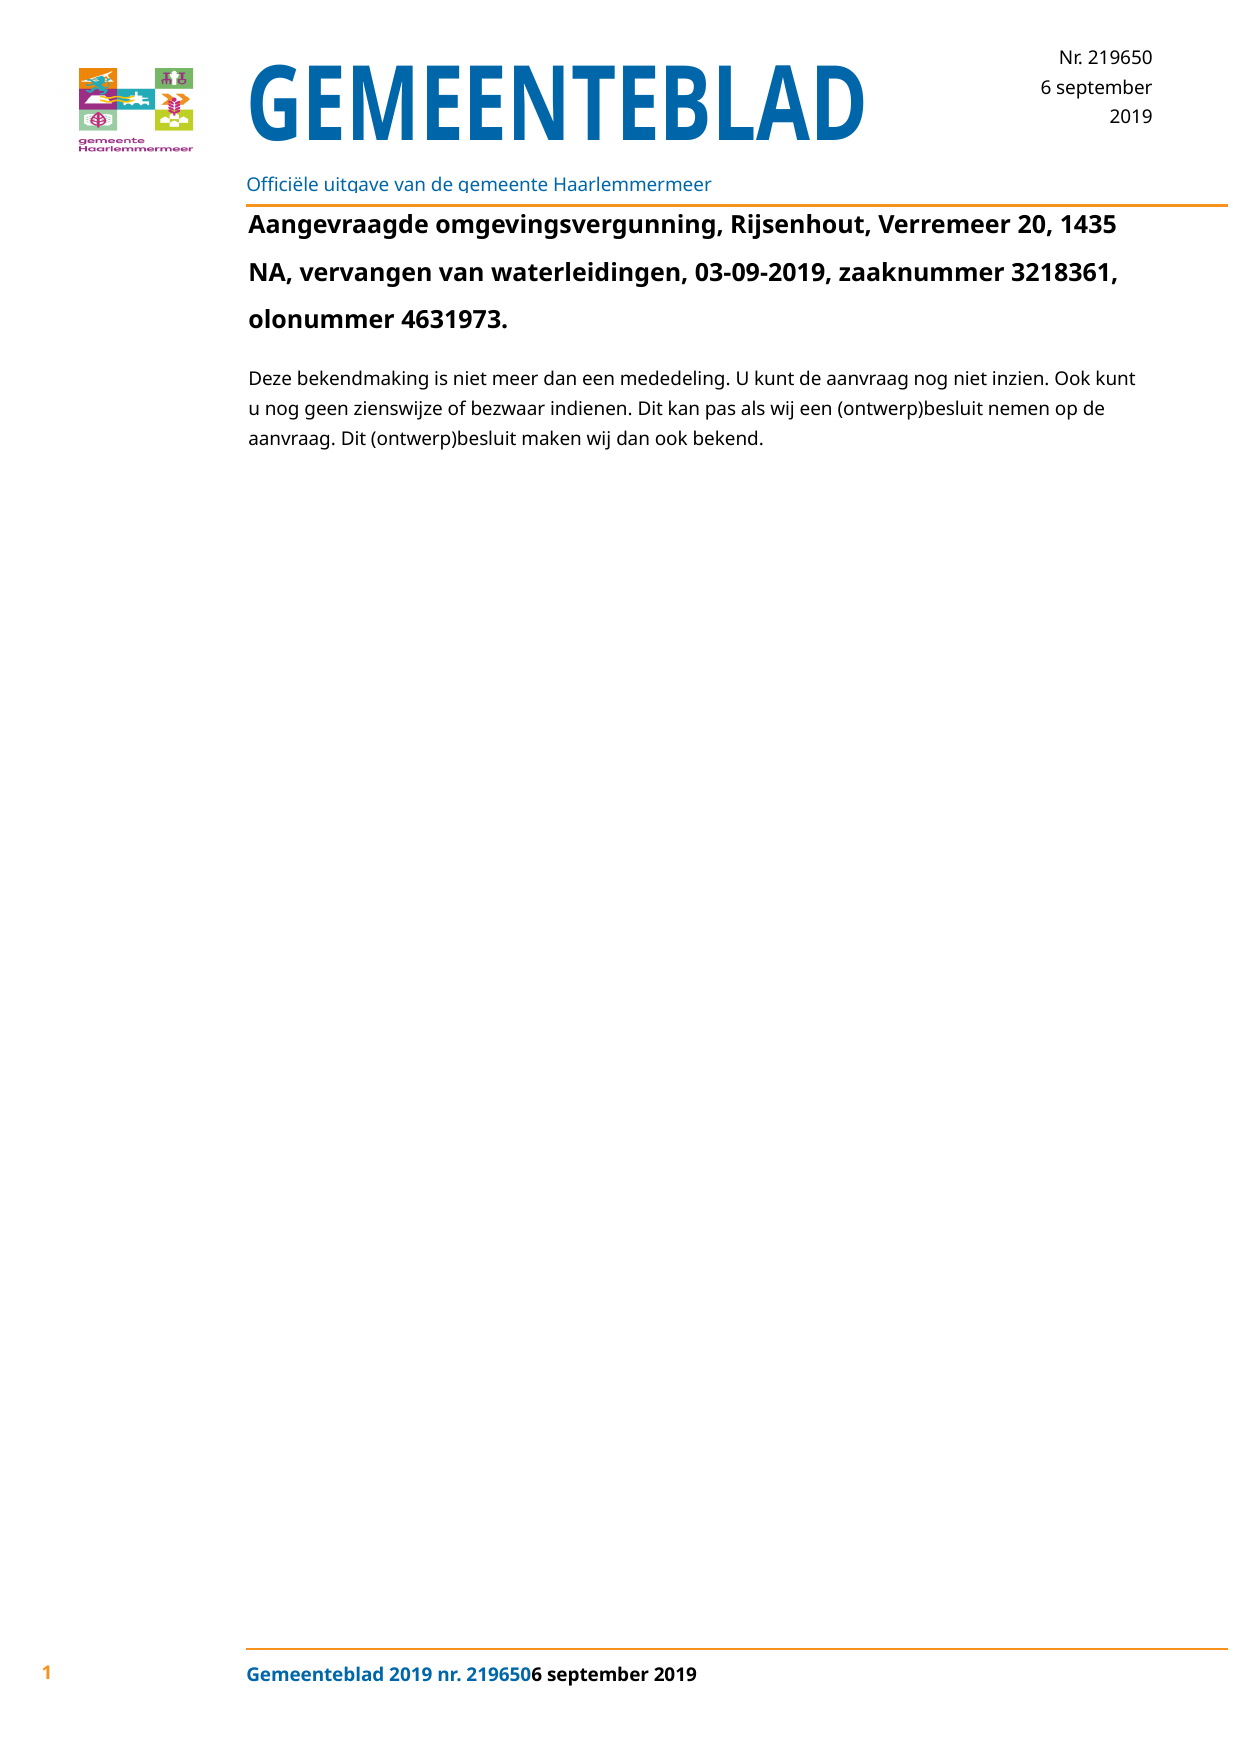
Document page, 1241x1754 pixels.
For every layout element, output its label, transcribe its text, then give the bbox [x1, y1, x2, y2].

text Deze bekendmaking is niet meer dan een mededeling. U kunt de aanvraag nog niet inzien. Ook kunt u nog geen zienswijze of bezwaar indienen. Dit kan pas als wij een (ontwerp)besluit nemen op de aanvraag. Dit (ontwerp)besluit maken wij dan ook bekend. [248, 366, 1152, 450]
picture [41, 47, 231, 172]
text Aangevraagde omgevingsvergunning, Rijsenhout, Verremeer 20, 1435 NA, vervangen van waterleidingen, 03-09-2019, zaaknummer 3218361, olonummer 4631973. [248, 207, 1152, 336]
